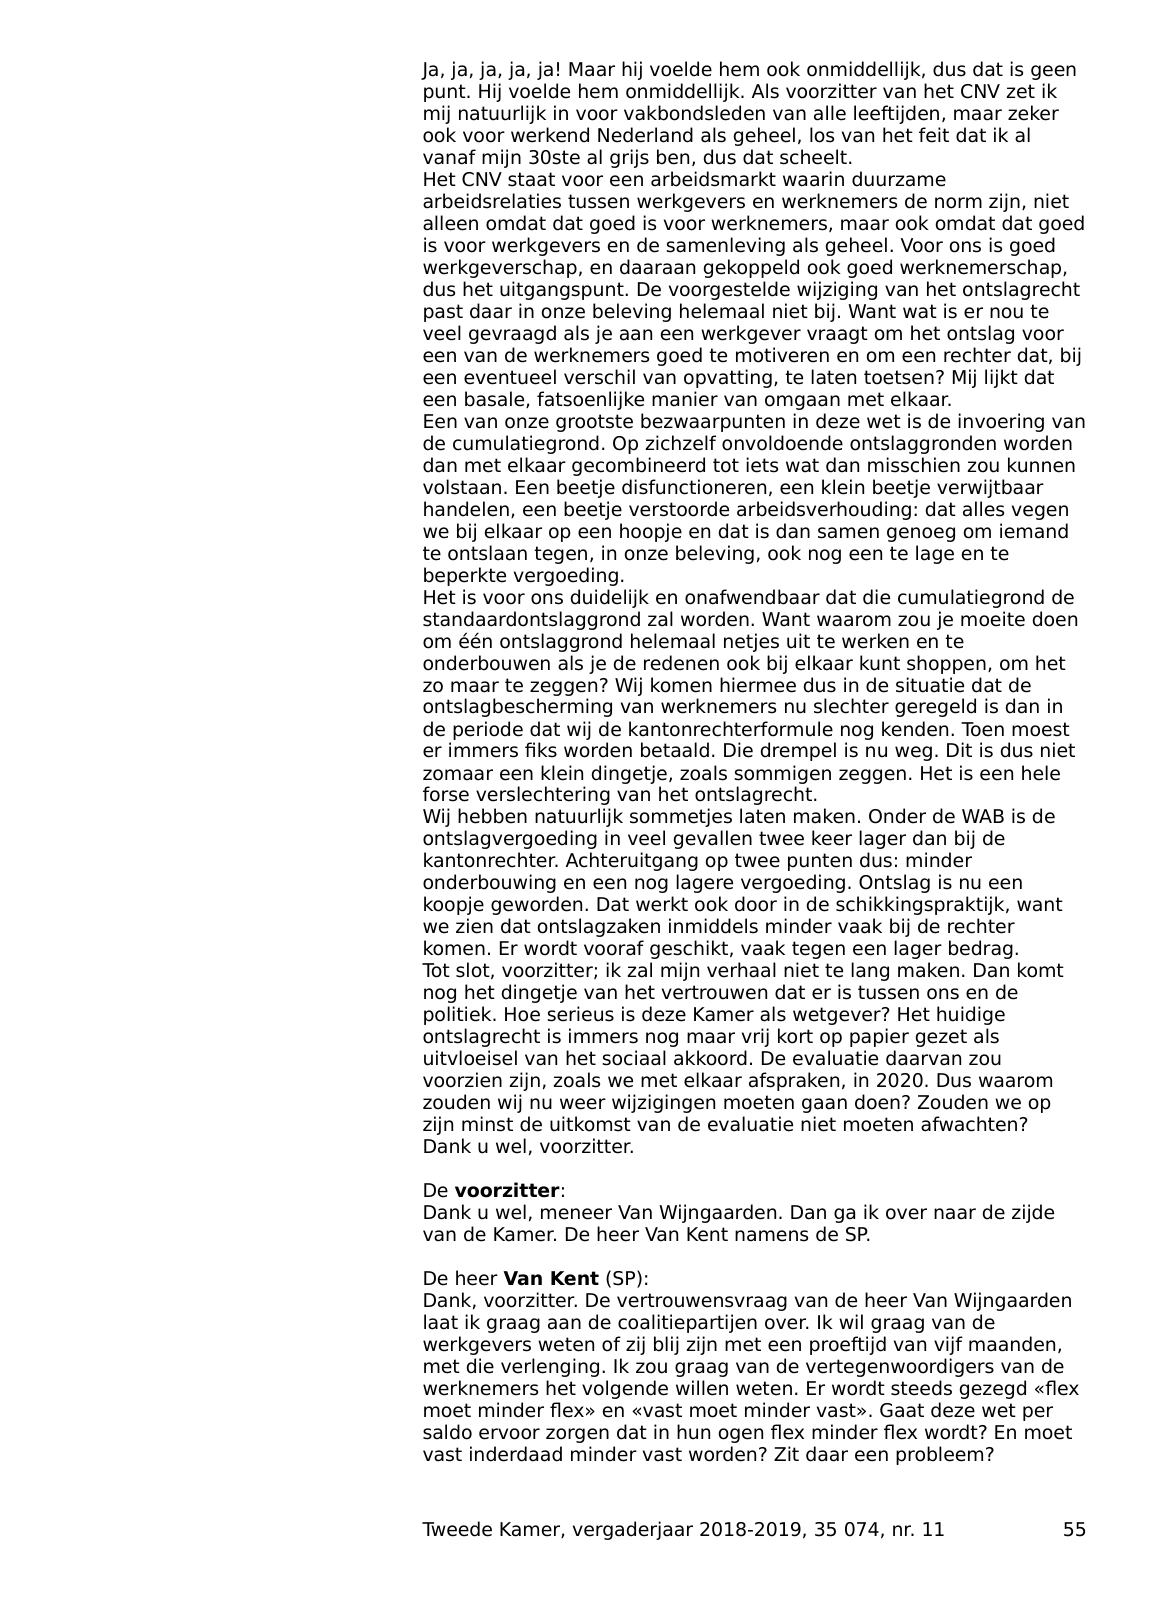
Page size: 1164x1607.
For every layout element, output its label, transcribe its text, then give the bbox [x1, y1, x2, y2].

text Dank u wel, voorzitter. [422, 1136, 1087, 1158]
text De voorzitter: [422, 1180, 1087, 1202]
text Het is voor ons duidelijk en onafwendbaar dat die cumulatiegrond de standaardontslaggrond zal worden. Want waarom zou je moeite doen om één ontslaggrond helemaal netjes uit te werken en te onderbouwen als je de redenen ook bij elkaar kunt shoppen, om het zo maar te zeggen? Wij komen hiermee dus in de situatie dat de ontslagbescherming van werknemers nu slechter geregeld is dan in de periode dat wij de kantonrechterformule nog kenden. Toen moest er immers fiks worden betaald. Die drempel is nu weg. Dit is dus niet zomaar een klein dingetje, zoals sommigen zeggen. Het is een hele forse verslechtering van het ontslagrecht. [422, 587, 1087, 806]
text Tot slot, voorzitter; ik zal mijn verhaal niet te lang maken. Dan komt nog het dingetje van het vertrouwen dat er is tussen ons en de politiek. Hoe serieus is deze Kamer als wetgever? Het huidige ontslagrecht is immers nog maar vrij kort op papier gezet als uitvloeisel van het sociaal akkoord. De evaluatie daarvan zou voorzien zijn, zoals we met elkaar afspraken, in 2020. Dus waarom zouden wij nu weer wijzigingen moeten gaan doen? Zouden we op zijn minst de uitkomst van de evaluatie niet moeten afwachten? [422, 960, 1087, 1136]
text Ja, ja, ja, ja, ja! Maar hij voelde hem ook onmiddellijk, dus dat is geen punt. Hij voelde hem onmiddellijk. Als voorzitter van het CNV zet ik mij natuurlijk in voor vakbondsleden van alle leeftijden, maar zeker ook voor werkend Nederland als geheel, los van het feit dat ik al vanaf mijn 30ste al grijs ben, dus dat scheelt. [422, 59, 1087, 169]
text Het CNV staat voor een arbeidsmarkt waarin duurzame arbeidsrelaties tussen werkgevers en werknemers de norm zijn, niet alleen omdat dat goed is voor werknemers, maar ook omdat dat goed is voor werkgevers en de samenleving als geheel. Voor ons is goed werkgeverschap, en daaraan gekoppeld ook goed werknemerschap, dus het uitgangspunt. De voorgestelde wijziging van het ontslagrecht past daar in onze beleving helemaal niet bij. Want wat is er nou te veel gevraagd als je aan een werkgever vraagt om het ontslag voor een van de werknemers goed te motiveren en om een rechter dat, bij een eventueel verschil van opvatting, te laten toetsen? Mij lijkt dat een basale, fatsoenlijke manier van omgaan met elkaar. [422, 169, 1087, 411]
text Een van onze grootste bezwaarpunten in deze wet is de invoering van de cumulatiegrond. Op zichzelf onvoldoende ontslaggronden worden dan met elkaar gecombineerd tot iets wat dan misschien zou kunnen volstaan. Een beetje disfunctioneren, een klein beetje verwijtbaar handelen, een beetje verstoorde arbeidsverhouding: dat alles vegen we bij elkaar op een hoopje en dat is dan samen genoeg om iemand te ontslaan tegen, in onze beleving, ook nog een te lage en te beperkte vergoeding. [422, 411, 1087, 587]
text Wij hebben natuurlijk sommetjes laten maken. Onder de WAB is de ontslagvergoeding in veel gevallen twee keer lager dan bij de kantonrechter. Achteruitgang op twee punten dus: minder onderbouwing en een nog lagere vergoeding. Ontslag is nu een koopje geworden. Dat werkt ook door in de schikkingspraktijk, want we zien dat ontslagzaken inmiddels minder vaak bij de rechter komen. Er wordt vooraf geschikt, vaak tegen een lager bedrag. [422, 806, 1087, 960]
text Dank u wel, meneer Van Wijngaarden. Dan ga ik over naar de zijde van de Kamer. De heer Van Kent namens de SP. [422, 1202, 1087, 1246]
text De heer Van Kent (SP): [422, 1268, 1087, 1290]
text Dank, voorzitter. De vertrouwensvraag van de heer Van Wijngaarden laat ik graag aan de coalitiepartijen over. Ik wil graag van de werkgevers weten of zij blij zijn met een proeftijd van vijf maanden, met die verlenging. Ik zou graag van de vertegenwoordigers van de werknemers het volgende willen weten. Er wordt steeds gezegd «flex moet minder flex» en «vast moet minder vast». Gaat deze wet per saldo ervoor zorgen dat in hun ogen flex minder flex wordt? En moet vast inderdaad minder vast worden? Zit daar een probleem? [422, 1290, 1087, 1466]
